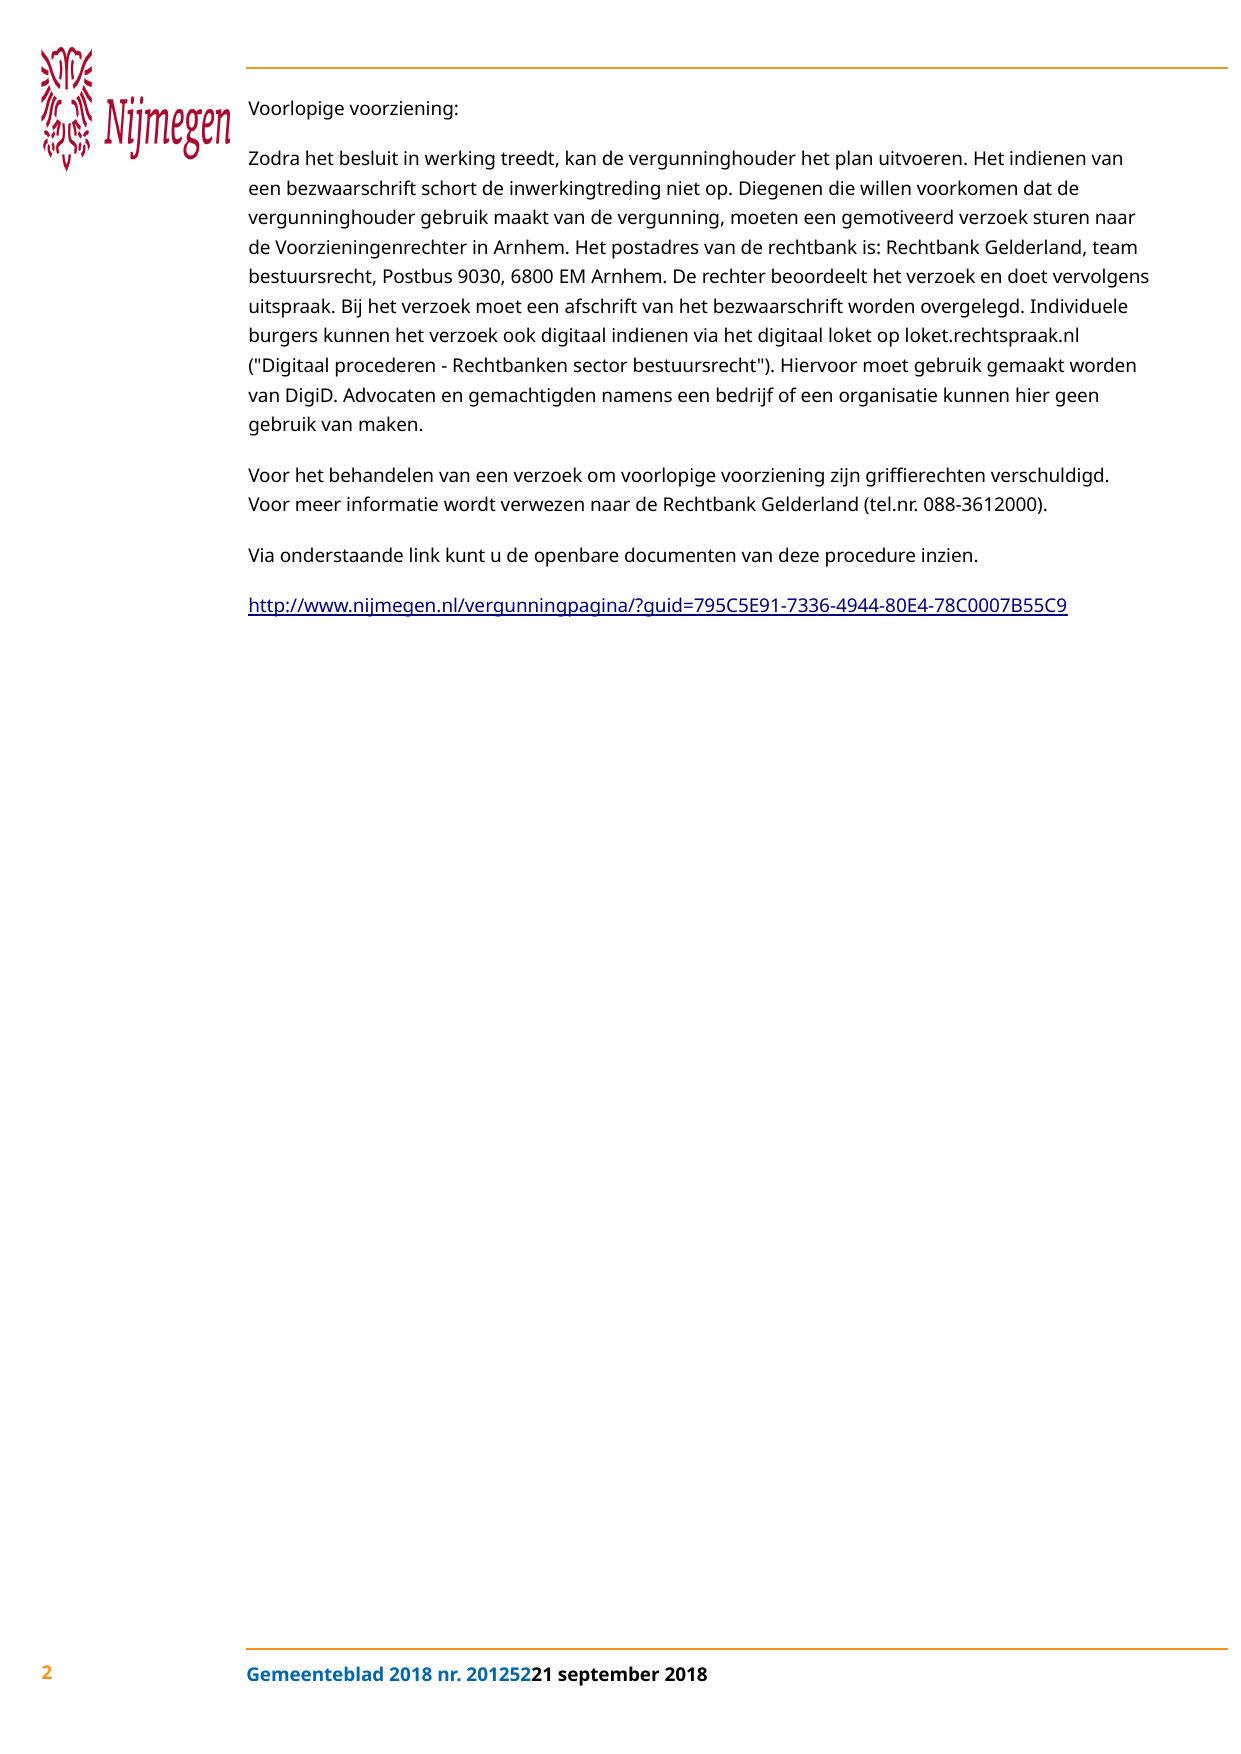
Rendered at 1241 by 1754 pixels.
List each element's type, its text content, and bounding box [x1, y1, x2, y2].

picture [41, 47, 231, 172]
text Voor het behandelen van een verzoek om voorlopige voorziening zijn griffierechten verschuldigd. Voor meer informatie wordt verwezen naar de Rechtbank Gelderland (tel.nr. 088-3612000). [248, 462, 1152, 517]
text http://www.nijmegen.nl/vergunningpagina/?guid=795C5E91-7336-4944-80E4-78C0007B55C9 [248, 592, 1152, 618]
text Zodra het besluit in werking treedt, kan de vergunninghouder het plan uitvoeren. Het indienen van een bezwaarschrift schort de inwerkingtreding niet op. Diegenen die willen voorkomen dat de vergunninghouder gebruik maakt van de vergunning, moeten een gemotiveerd verzoek sturen naar de Voorzieningenrechter in Arnhem. Het postadres van de rechtbank is: Rechtbank Gelderland, team bestuursrecht, Postbus 9030, 6800 EM Arnhem. De rechter beoordeelt het verzoek en doet vervolgens uitspraak. Bij het verzoek moet een afschrift van het bezwaarschrift worden overgelegd. Individuele burgers kunnen het verzoek ook digitaal indienen via het digitaal loket op loket.rechtspraak.nl ("Digitaal procederen - Rechtbanken sector bestuursrecht"). Hiervoor moet gebruik gemaakt worden van DigiD. Advocaten en gemachtigden namens een bedrijf of een organisatie kunnen hier geen gebruik van maken. [248, 145, 1152, 437]
text Via onderstaande link kunt u de openbare documenten van deze procedure inzien. [248, 542, 1152, 568]
text Voorlopige voorziening: [248, 95, 1152, 121]
